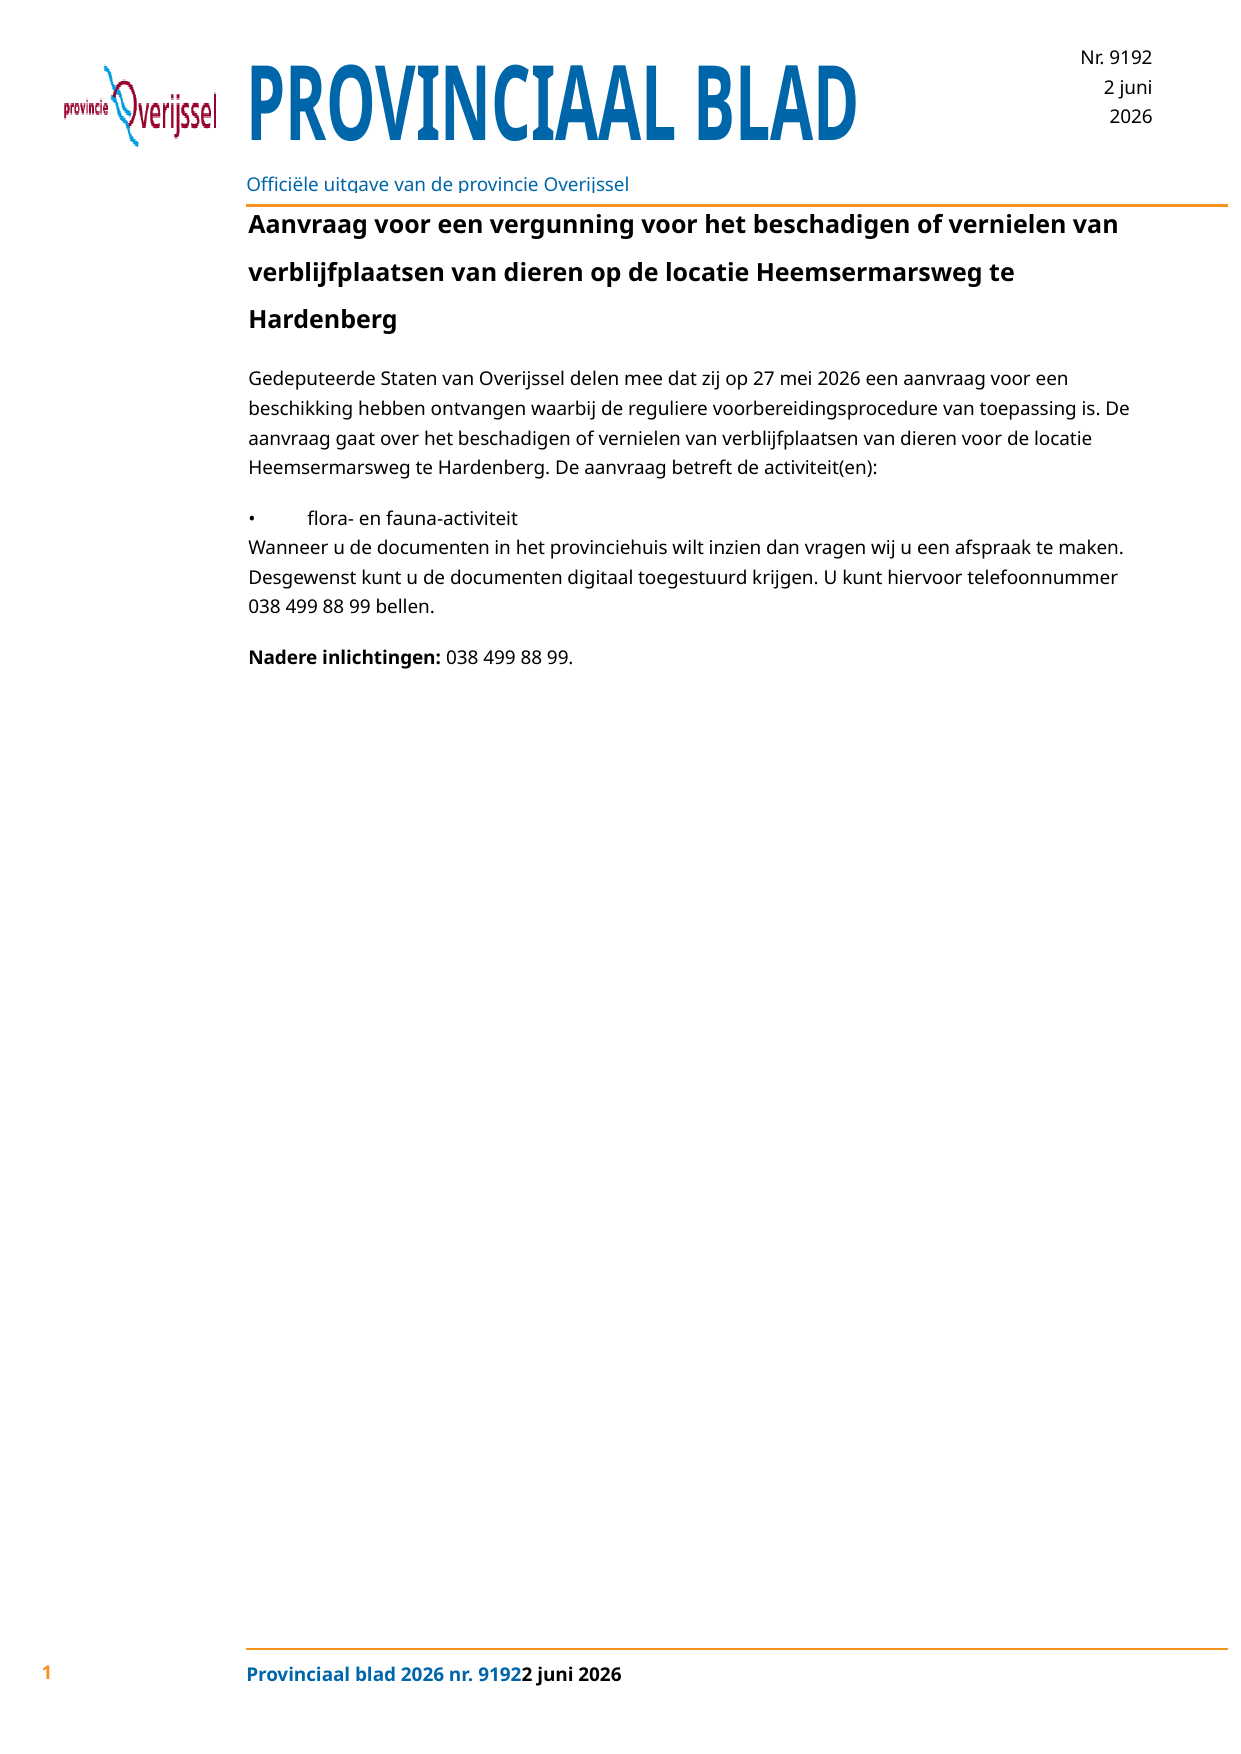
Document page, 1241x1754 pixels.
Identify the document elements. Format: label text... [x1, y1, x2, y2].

text Aanvraag voor een vergunning voor het beschadigen of vernielen van verblijfplaatsen van dieren op de locatie Heemsermarsweg te Hardenberg [248, 207, 1152, 336]
picture [41, 47, 231, 172]
list flora- en fauna-activiteit [248, 505, 1152, 530]
text Wanneer u de documenten in het provinciehuis wilt inzien dan vragen wij u een afspraak te maken. Desgewenst kunt u de documenten digitaal toegestuurd krijgen. U kunt hiervoor telefoonnummer 038 499 88 99 bellen. [248, 534, 1152, 619]
text Nadere inlichtingen: 038 499 88 99. [248, 644, 1152, 669]
text Gedeputeerde Staten van Overijssel delen mee dat zij op 27 mei 2026 een aanvraag voor een beschikking hebben ontvangen waarbij de reguliere voorbereidingsprocedure van toepassing is. De aanvraag gaat over het beschadigen of vernielen van verblijfplaatsen van dieren voor de locatie Heemsermarsweg te Hardenberg. De aanvraag betreft de activiteit(en): [248, 366, 1152, 480]
